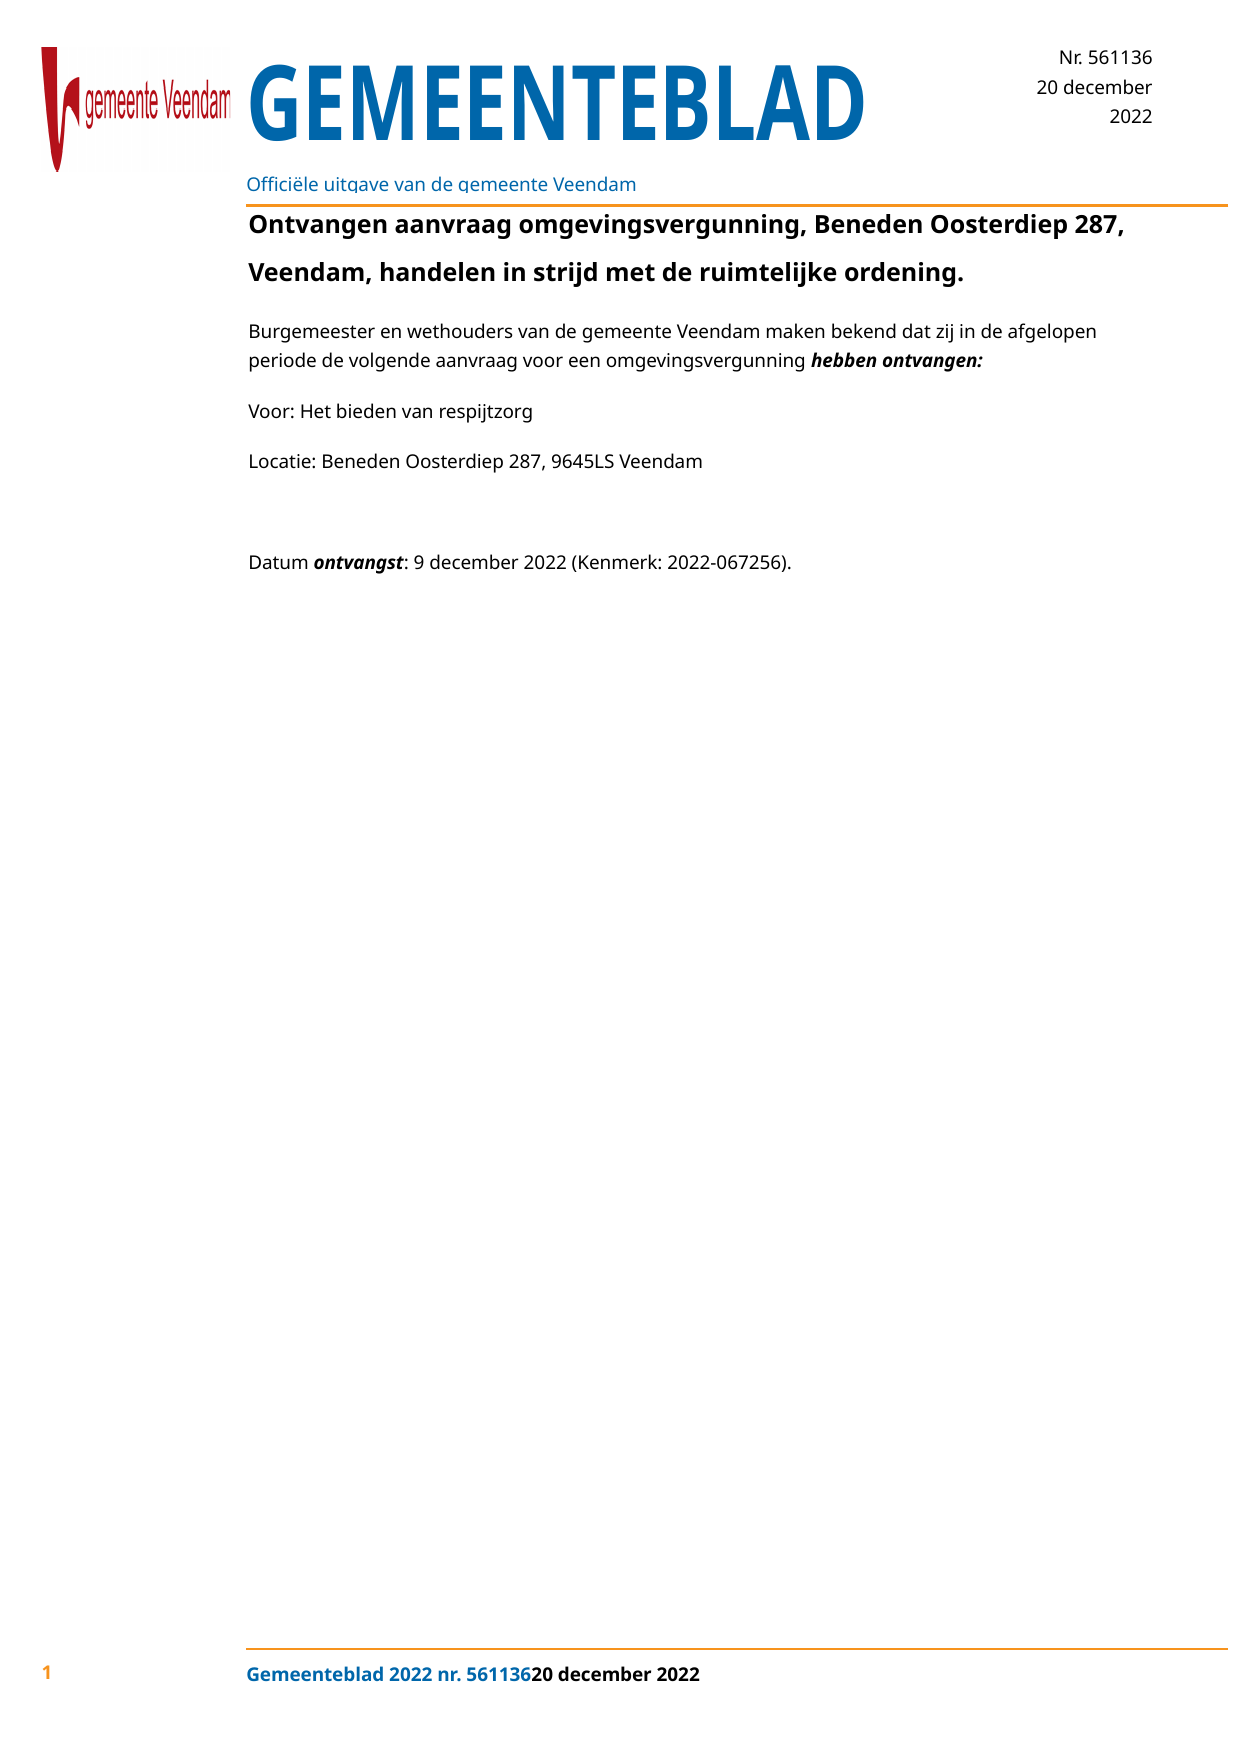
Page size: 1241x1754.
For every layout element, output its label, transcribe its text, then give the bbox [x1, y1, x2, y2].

text Datum ontvangst: 9 december 2022 (Kenmerk: 2022-067256). [248, 549, 1152, 575]
text Ontvangen aanvraag omgevingsvergunning, Beneden Oosterdiep 287, Veendam, handelen in strijd met de ruimtelijke ordening. [248, 207, 1152, 288]
picture [41, 47, 231, 172]
text Voor: Het bieden van respijtzorg [248, 398, 1152, 424]
text Burgemeester en wethouders van de gemeente Veendam maken bekend dat zij in de afgelopen periode de volgende aanvraag voor een omgevingsvergunning hebben ontvangen: [248, 318, 1152, 373]
text Locatie: Beneden Oosterdiep 287, 9645LS Veendam [248, 448, 1152, 474]
